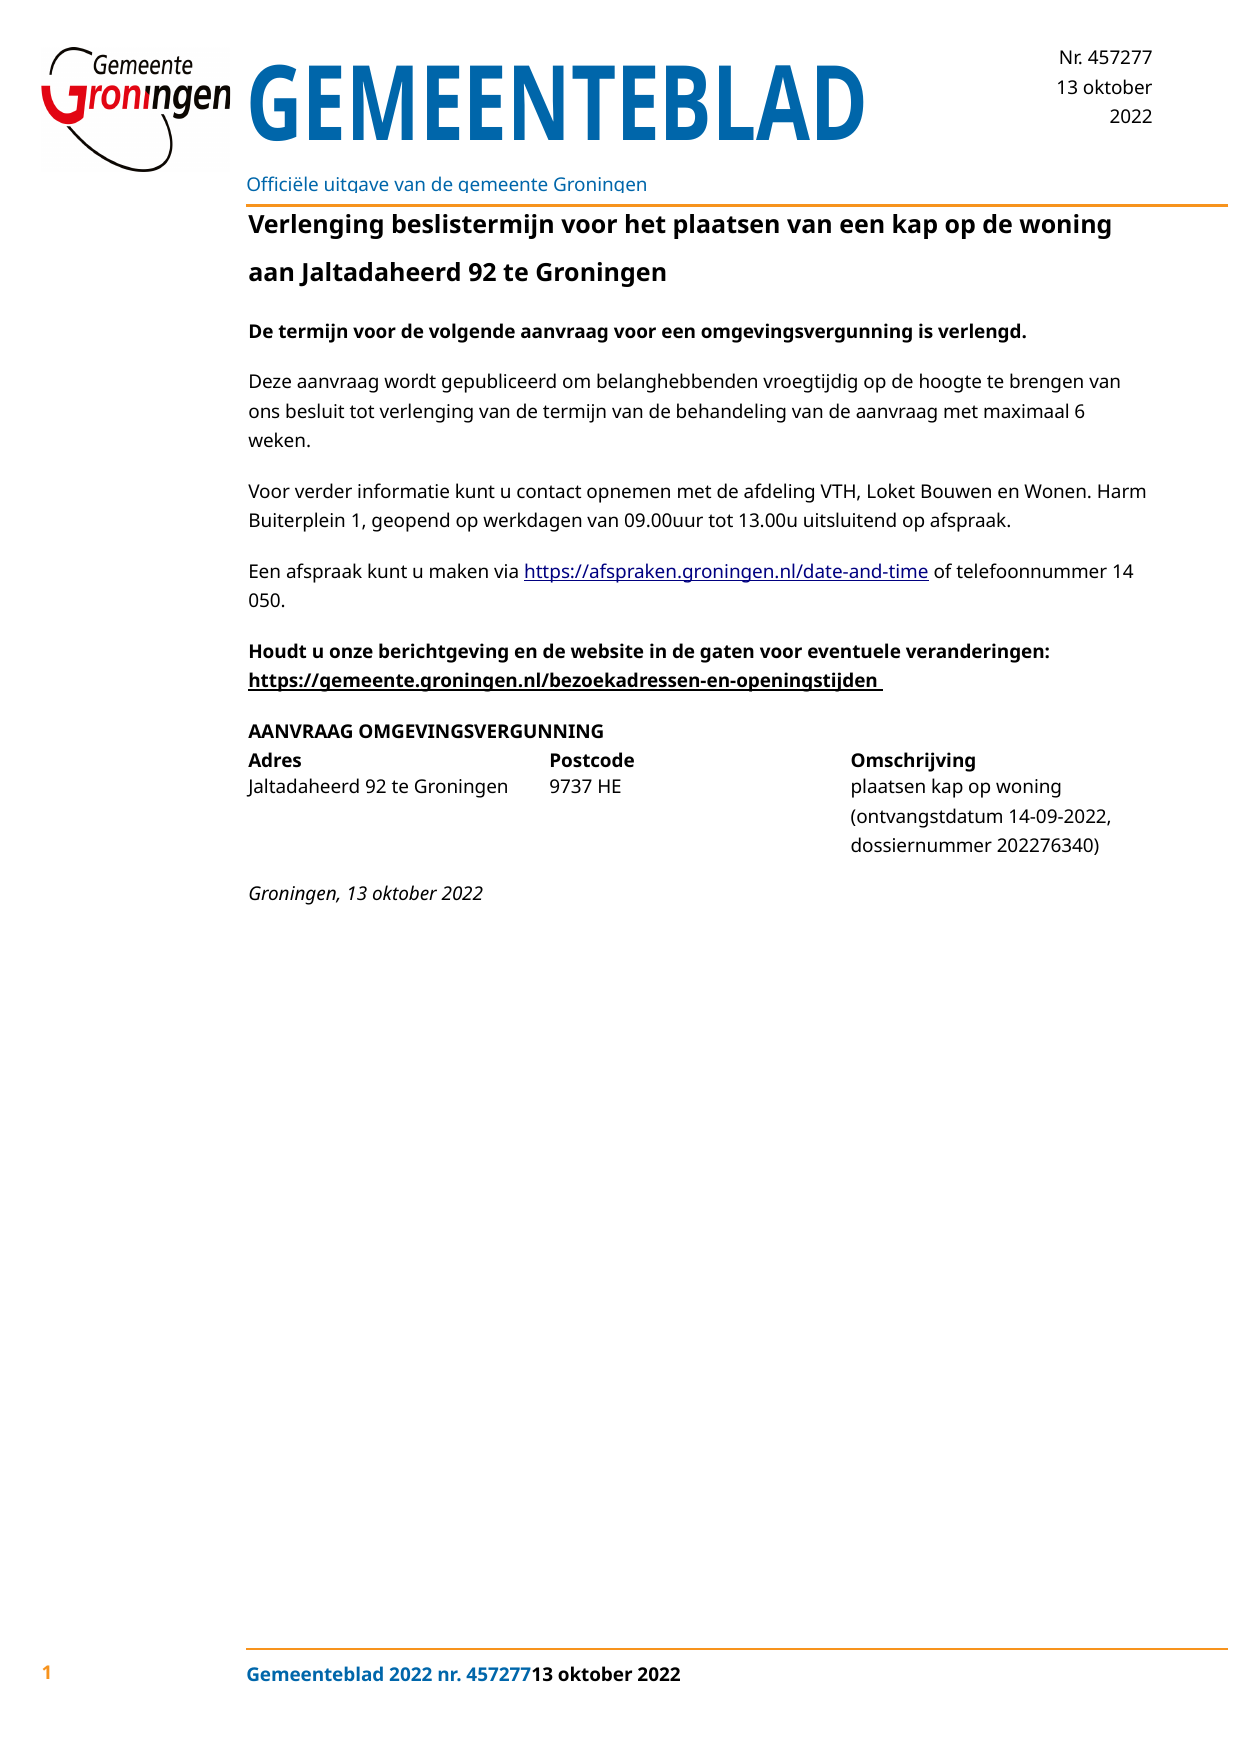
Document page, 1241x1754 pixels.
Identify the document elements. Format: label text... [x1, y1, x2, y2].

text Groningen, 13 oktober 2022 [248, 880, 1152, 905]
text Houdt u onze berichtgeving en de website in de gaten voor eventuele veranderingen: https://gemeente.groningen.nl/bezoekadressen-en-openingstijden [248, 638, 1152, 693]
table_cell plaatsen kap op woning (ontvangstdatum 14-09-2022, dossiernummer 202276340) [850, 773, 1152, 858]
text Voor verder informatie kunt u contact opnemen met de afdeling VTH, Loket Bouwen en Wonen. Harm Buiterplein 1, geopend op werkdagen van 09.00uur tot 13.00u uitsluitend op afspraak. [248, 478, 1152, 533]
table_header Adres [248, 748, 549, 773]
table_header Postcode [549, 748, 850, 773]
table_cell Jaltadaheerd 92 te Groningen [248, 773, 549, 858]
text Een afspraak kunt u maken via https://afspraken.groningen.nl/date-and-time of telefoonnummer 14 050. [248, 558, 1152, 613]
picture [41, 47, 231, 172]
text Deze aanvraag wordt gepubliceerd om belanghebbenden vroegtijdig op de hoogte te brengen van ons besluit tot verlenging van de termijn van de behandeling van de aanvraag met maximaal 6 weken. [248, 368, 1152, 453]
text AANVRAAG OMGEVINGSVERGUNNING [248, 718, 1152, 744]
text De termijn voor de volgende aanvraag voor een omgevingsvergunning is verlengd. [248, 318, 1152, 344]
text Verlenging beslistermijn voor het plaatsen van een kap op de woning aan Jaltadaheerd 92 te Groningen [248, 207, 1152, 288]
table_cell 9737 HE [549, 773, 850, 858]
table_header Omschrijving [850, 748, 1152, 773]
